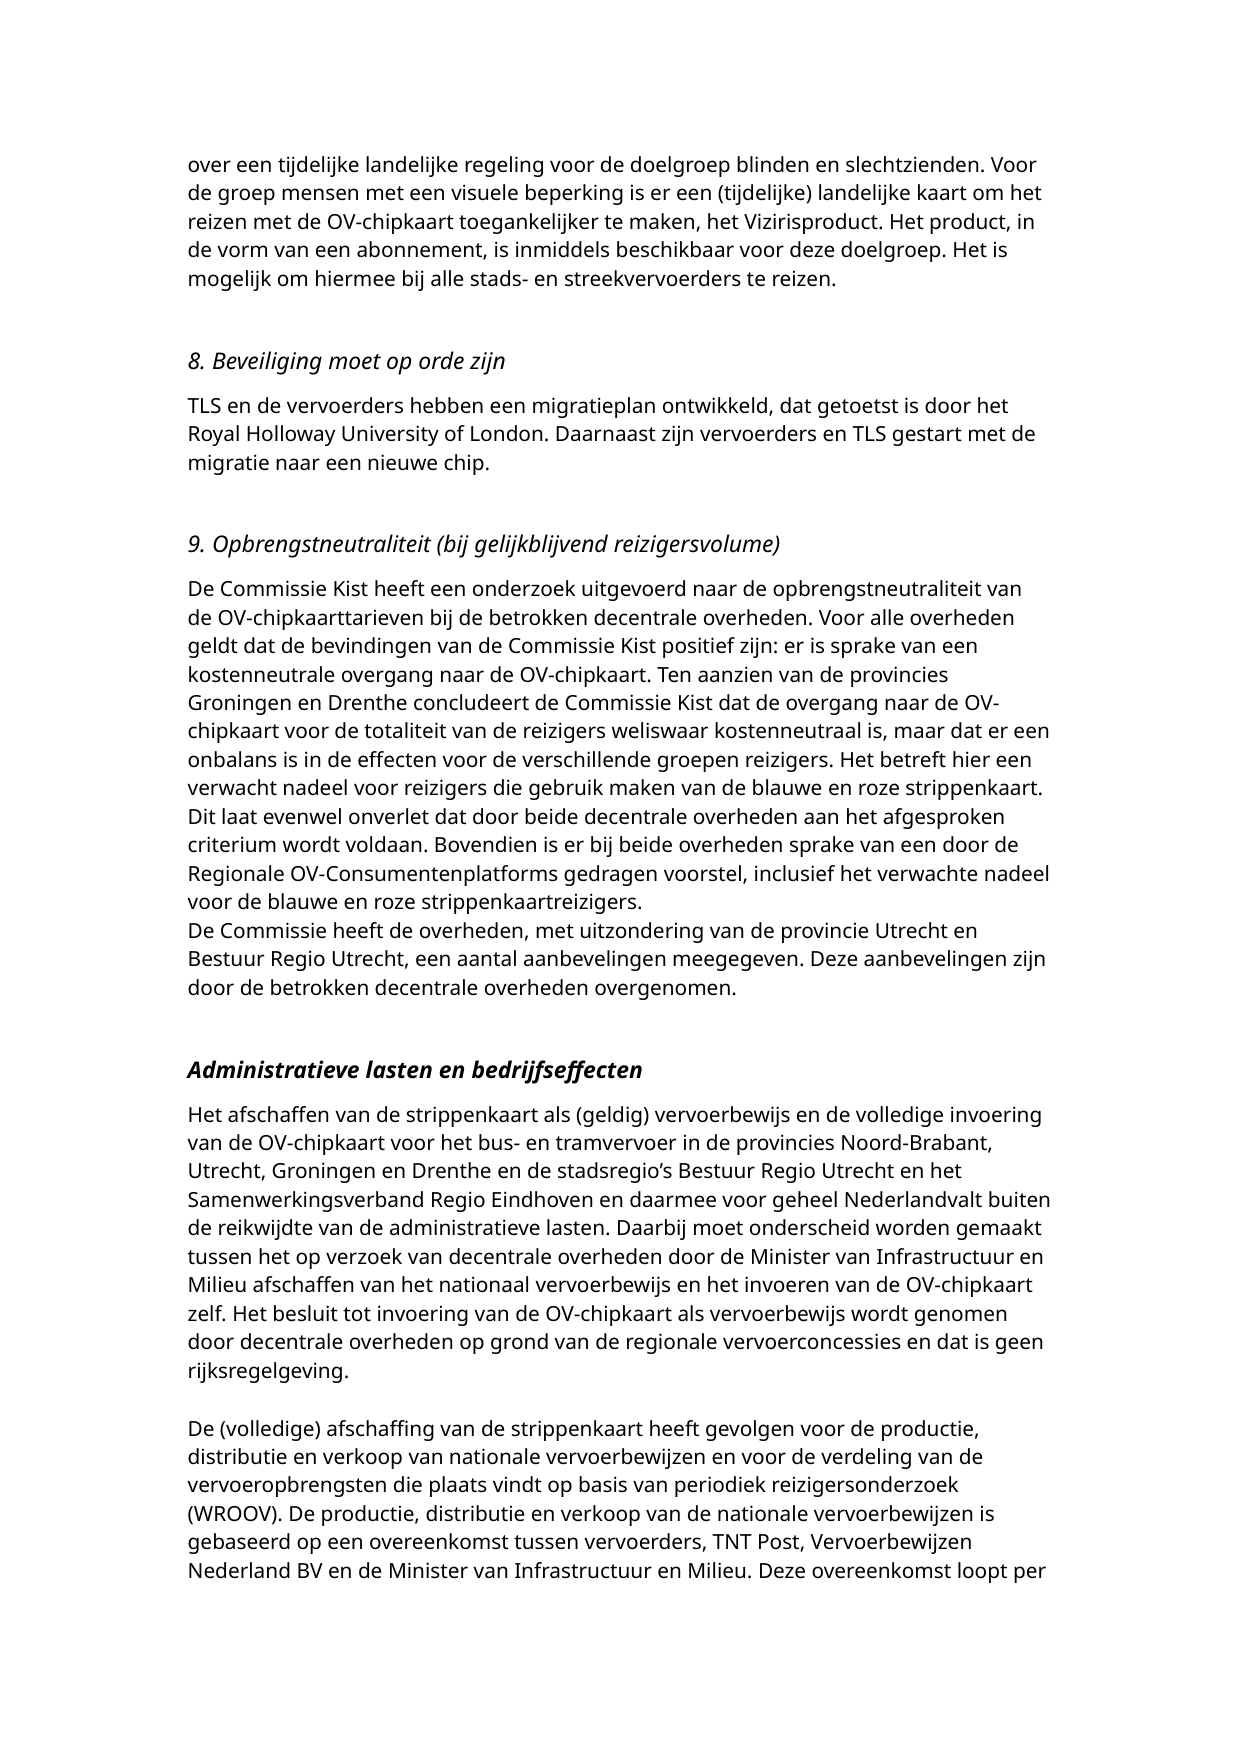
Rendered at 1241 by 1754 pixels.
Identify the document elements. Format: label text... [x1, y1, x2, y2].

subtitle 8. Beveiliging moet op orde zijn [187, 345, 1053, 376]
subtitle 9. Opbrengstneutraliteit (bij gelijkblijvend reizigersvolume) [187, 528, 1053, 559]
text over een tijdelijke landelijke regeling voor de doelgroep blinden en slechtzienden. Voor de groep mensen met een visuele beperking is er een (tijdelijke) landelijke kaart om het reizen met de OV-chipkaart toegankelijker te maken, het Vizirisproduct. Het product, in de vorm van een abonnement, is inmiddels beschikbaar voor deze doelgroep. Het is mogelijk om hiermee bij alle stads- en streekvervoerders te reizen. [187, 150, 1053, 292]
text TLS en de vervoerders hebben een migratieplan ontwikkeld, dat getoetst is door het Royal Holloway University of London. Daarnaast zijn vervoerders en TLS gestart met de migratie naar een nieuwe chip. [187, 391, 1053, 476]
text De Commissie Kist heeft een onderzoek uitgevoerd naar de opbrengstneutraliteit van de OV-chipkaarttarieven bij de betrokken decentrale overheden. Voor alle overheden geldt dat de bevindingen van de Commissie Kist positief zijn: er is sprake van een kostenneutrale overgang naar de OV-chipkaart. Ten aanzien van de provincies Groningen en Drenthe concludeert de Commissie Kist dat de overgang naar de OV-chipkaart voor de totaliteit van de reizigers weliswaar kostenneutraal is, maar dat er een onbalans is in de effecten voor de verschillende groepen reizigers. Het betreft hier een verwacht nadeel voor reizigers die gebruik maken van de blauwe en roze strippenkaart. Dit laat evenwel onverlet dat door beide decentrale overheden aan het afgesproken criterium wordt voldaan. Bovendien is er bij beide overheden sprake van een door de Regionale OV-Consumentenplatforms gedragen voorstel, inclusief het verwachte nadeel voor de blauwe en roze strippenkaartreizigers. [187, 574, 1053, 916]
subtitle Administratieve lasten en bedrijfseffecten [187, 1053, 1053, 1085]
text De Commissie heeft de overheden, met uitzondering van de provincie Utrecht en Bestuur Regio Utrecht, een aantal aanbevelingen meegegeven. Deze aanbevelingen zijn door de betrokken decentrale overheden overgenomen. [187, 916, 1053, 1001]
text De (volledige) afschaffing van de strippenkaart heeft gevolgen voor de productie, distributie en verkoop van nationale vervoerbewijzen en voor de verdeling van de vervoeropbrengsten die plaats vindt op basis van periodiek reizigersonderzoek (WROOV). De productie, distributie en verkoop van de nationale vervoerbewijzen is gebaseerd op een overeenkomst tussen vervoerders, TNT Post, Vervoerbewijzen Nederland BV en de Minister van Infrastructuur en Milieu. Deze overeenkomst loopt per [187, 1414, 1053, 1584]
text Het afschaffen van de strippenkaart als (geldig) vervoerbewijs en de volledige invoering van de OV-chipkaart voor het bus- en tramvervoer in de provincies Noord-Brabant, Utrecht, Groningen en Drenthe en de stadsregio’s Bestuur Regio Utrecht en het Samenwerkingsverband Regio Eindhoven en daarmee voor geheel Nederlandvalt buiten de reikwijdte van de administratieve lasten. Daarbij moet onderscheid worden gemaakt tussen het op verzoek van decentrale overheden door de Minister van Infrastructuur en Milieu afschaffen van het nationaal vervoerbewijs en het invoeren van de OV-chipkaart zelf. Het besluit tot invoering van de OV-chipkaart als vervoerbewijs wordt genomen door decentrale overheden op grond van de regionale vervoerconcessies en dat is geen rijksregelgeving. [187, 1100, 1053, 1384]
